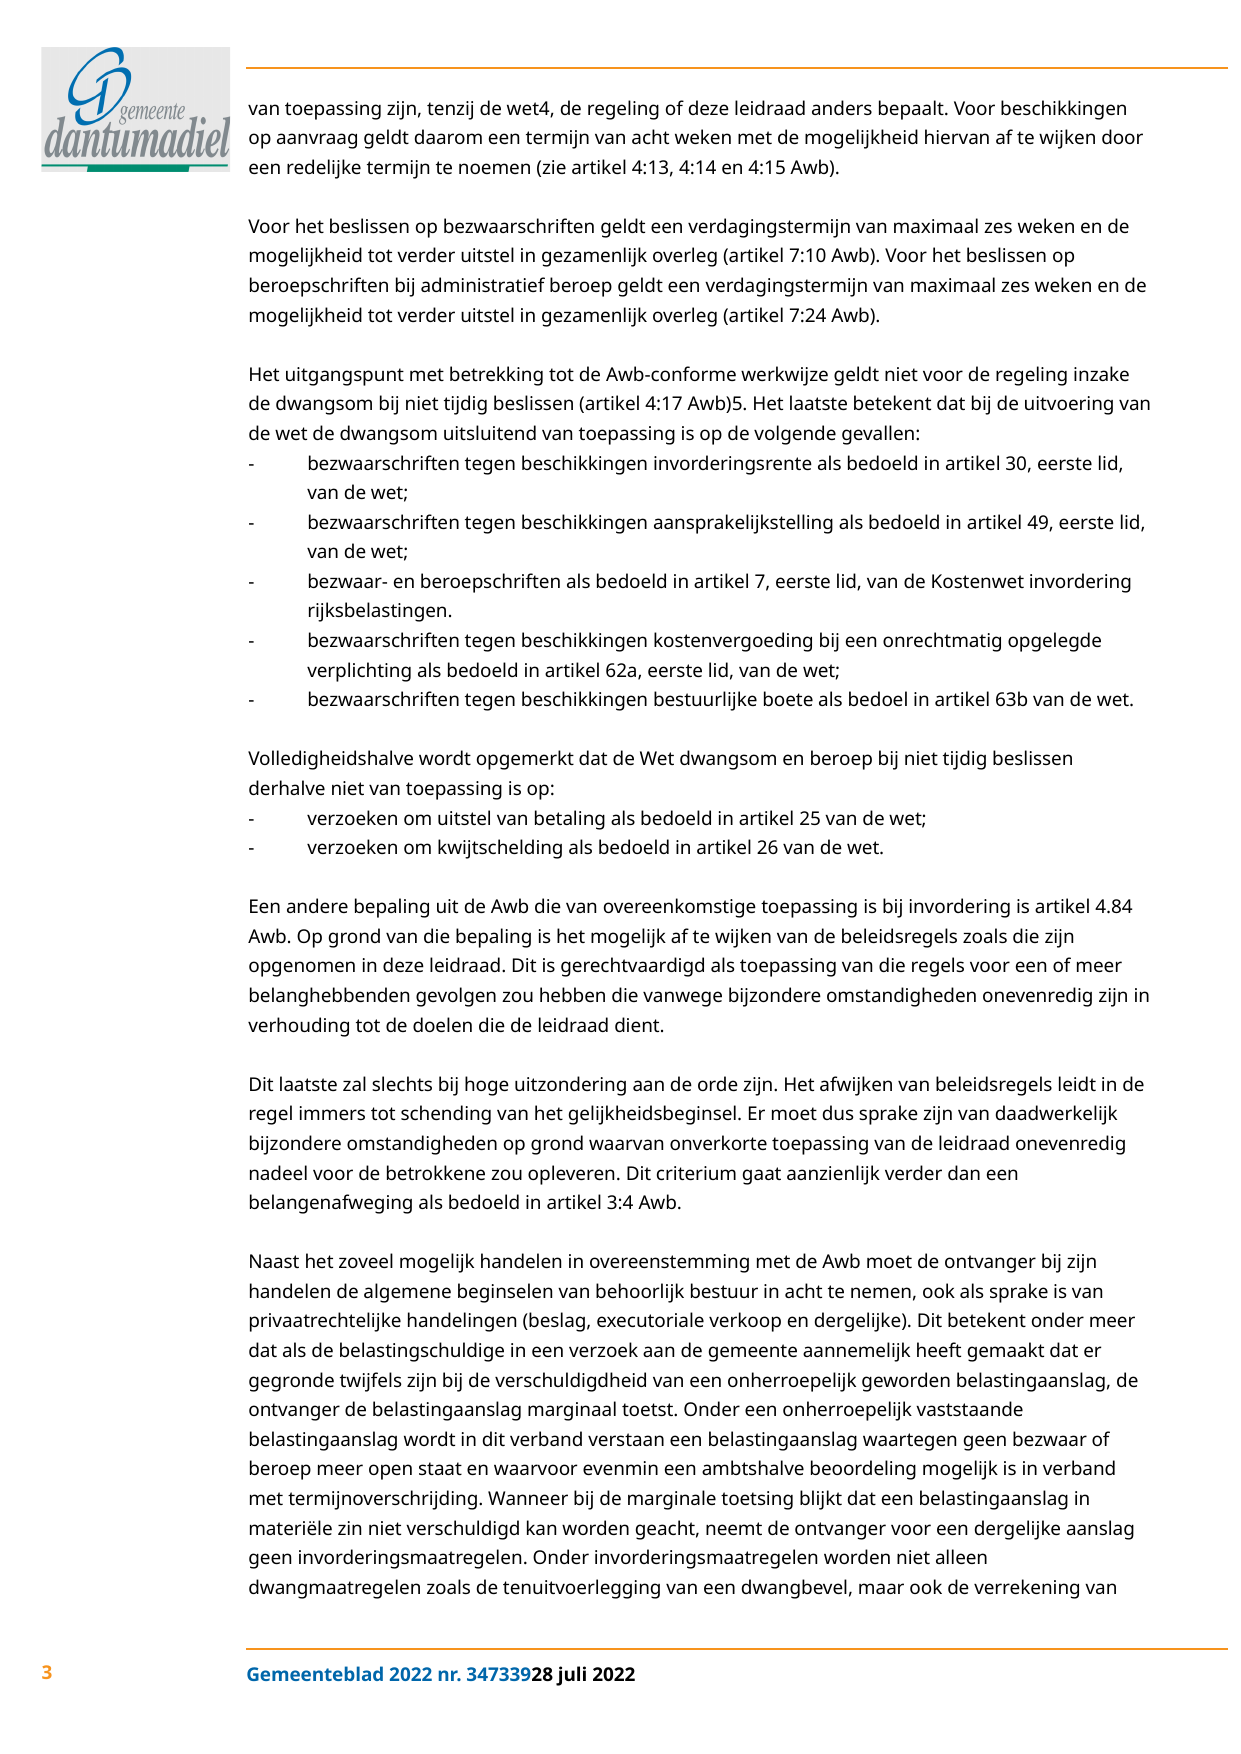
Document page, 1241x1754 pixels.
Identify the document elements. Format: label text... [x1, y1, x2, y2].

picture [41, 47, 231, 172]
text Voor het beslissen op bezwaarschriften geldt een verdagingstermijn van maximaal zes weken en de mogelijkheid tot verder uitstel in gezamenlijk overleg (artikel 7:10 Awb). Voor het beslissen op beroepschriften bij administratief beroep geldt een verdagingstermijn van maximaal zes weken en de mogelijkheid tot verder uitstel in gezamenlijk overleg (artikel 7:24 Awb). [248, 213, 1152, 328]
text Naast het zoveel mogelijk handelen in overeenstemming met de Awb moet de ontvanger bij zijn handelen de algemene beginselen van behoorlijk bestuur in acht te nemen, ook als sprake is van privaatrechtelijke handelingen (beslag, executoriale verkoop en dergelijke). Dit betekent onder meer dat als de belastingschuldige in een verzoek aan de gemeente aannemelijk heeft gemaakt dat er gegronde twijfels zijn bij de verschuldigdheid van een onherroepelijk geworden belastingaanslag, de ontvanger de belastingaanslag marginaal toetst. Onder een onherroepelijk vaststaande belastingaanslag wordt in dit verband verstaan een belastingaanslag waartegen geen bezwaar of beroep meer open staat en waarvoor evenmin een ambtshalve beoordeling mogelijk is in verband met termijnoverschrijding. Wanneer bij de marginale toetsing blijkt dat een belastingaanslag in materiële zin niet verschuldigd kan worden geacht, neemt de ontvanger voor een dergelijke aanslag geen invorderingsmaatregelen. Onder invorderingsmaatregelen worden niet alleen dwangmaatregelen zoals de tenuitvoerlegging van een dwangbevel, maar ook de verrekening van [248, 1248, 1152, 1600]
text Dit laatste zal slechts bij hoge uitzondering aan de orde zijn. Het afwijken van beleidsregels leidt in de regel immers tot schending van het gelijkheidsbeginsel. Er moet dus sprake zijn van daadwerkelijk bijzondere omstandigheden op grond waarvan onverkorte toepassing van de leidraad onevenredig nadeel voor de betrokkene zou opleveren. Dit criterium gaat aanzienlijk verder dan een belangenafweging als bedoeld in artikel 3:4 Awb. [248, 1071, 1152, 1215]
list bezwaarschriften tegen beschikkingen aansprakelijkstelling als bedoeld in artikel 49, eerste lid, van de wet; [248, 509, 1152, 564]
text van toepassing zijn, tenzij de wet4, de regeling of deze leidraad anders bepaalt. Voor beschikkingen op aanvraag geldt daarom een termijn van acht weken met de mogelijkheid hiervan af te wijken door een redelijke termijn te noemen (zie artikel 4:13, 4:14 en 4:15 Awb). [248, 95, 1152, 180]
text Het uitgangspunt met betrekking tot de Awb-conforme werkwijze geldt niet voor de regeling inzake de dwangsom bij niet tijdig beslissen (artikel 4:17 Awb)5. Het laatste betekent dat bij de uitvoering van de wet de dwangsom uitsluitend van toepassing is op de volgende gevallen: [248, 361, 1152, 446]
text derhalve niet van toepassing is op: [248, 775, 1152, 801]
list bezwaarschriften tegen beschikkingen bestuurlijke boete als bedoel in artikel 63b van de wet. [248, 686, 1152, 712]
list bezwaarschriften tegen beschikkingen kostenvergoeding bij een onrechtmatig opgelegde verplichting als bedoeld in artikel 62a, eerste lid, van de wet; [248, 627, 1152, 683]
list verzoeken om uitstel van betaling als bedoeld in artikel 25 van de wet; [248, 805, 1152, 831]
text Een andere bepaling uit de Awb die van overeenkomstige toepassing is bij invordering is artikel 4.84 Awb. Op grond van die bepaling is het mogelijk af te wijken van de beleidsregels zoals die zijn opgenomen in deze leidraad. Dit is gerechtvaardigd als toepassing van die regels voor een of meer belanghebbenden gevolgen zou hebben die vanwege bijzondere omstandigheden onevenredig zijn in verhouding tot de doelen die de leidraad dient. [248, 893, 1152, 1038]
list verzoeken om kwijtschelding als bedoeld in artikel 26 van de wet. [248, 834, 1152, 860]
list bezwaar- en beroepschriften als bedoeld in artikel 7, eerste lid, van de Kostenwet invordering rijksbelastingen. [248, 568, 1152, 623]
list bezwaarschriften tegen beschikkingen invorderingsrente als bedoeld in artikel 30, eerste lid, van de wet; [248, 450, 1152, 505]
text Volledigheidshalve wordt opgemerkt dat de Wet dwangsom en beroep bij niet tijdig beslissen [248, 746, 1152, 771]
